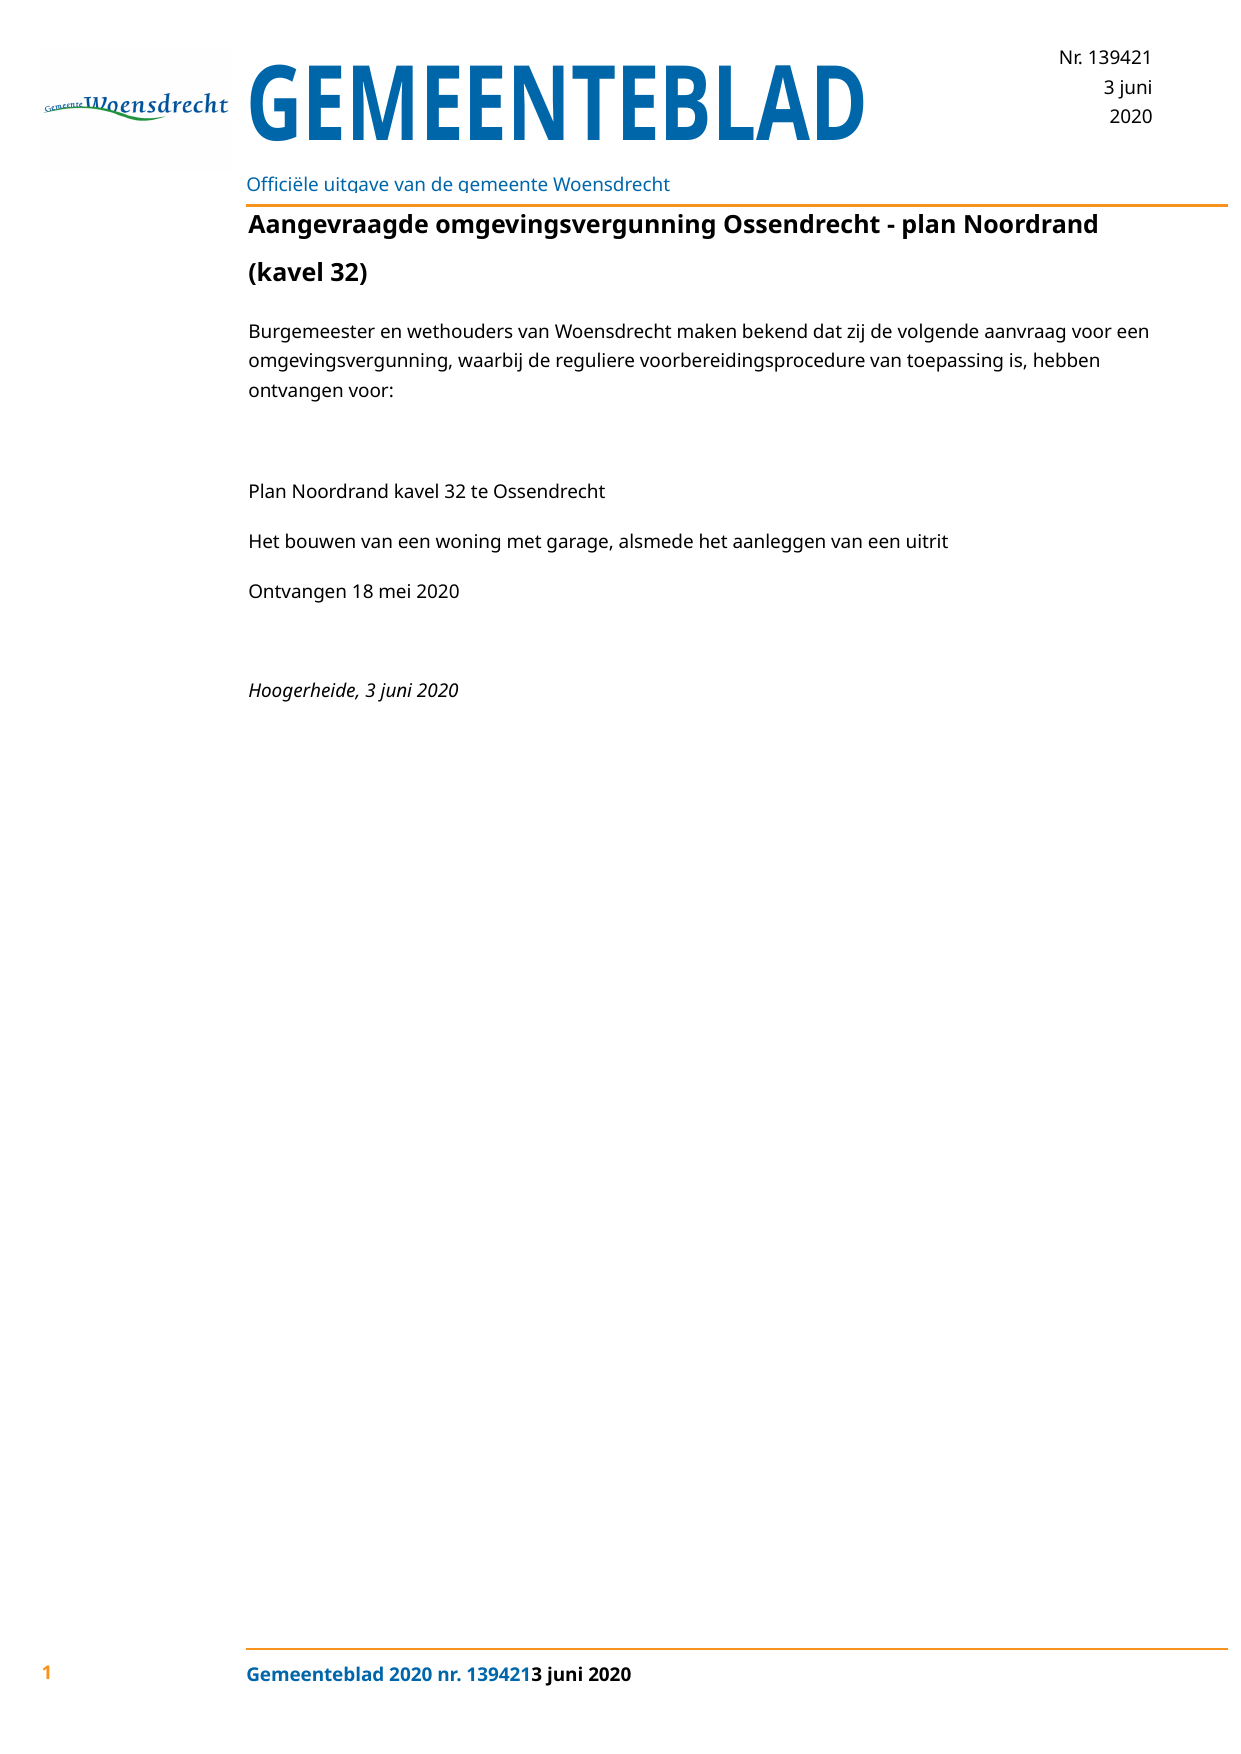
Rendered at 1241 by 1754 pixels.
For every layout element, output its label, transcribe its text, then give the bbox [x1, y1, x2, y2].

text Ontvangen 18 mei 2020 [248, 579, 1152, 604]
text Burgemeester en wethouders van Woensdrecht maken bekend dat zij de volgende aanvraag voor een omgevingsvergunning, waarbij de reguliere voorbereidingsprocedure van toepassing is, hebben ontvangen voor: [248, 318, 1152, 403]
text Aangevraagde omgevingsvergunning Ossendrecht - plan Noordrand (kavel 32) [248, 207, 1152, 288]
text Plan Noordrand kavel 32 te Ossendrecht [248, 478, 1152, 504]
picture [41, 47, 231, 172]
text Hoogerheide, 3 juni 2020 [248, 677, 1152, 703]
text Het bouwen van een woning met garage, alsmede het aanleggen van een uitrit [248, 528, 1152, 554]
